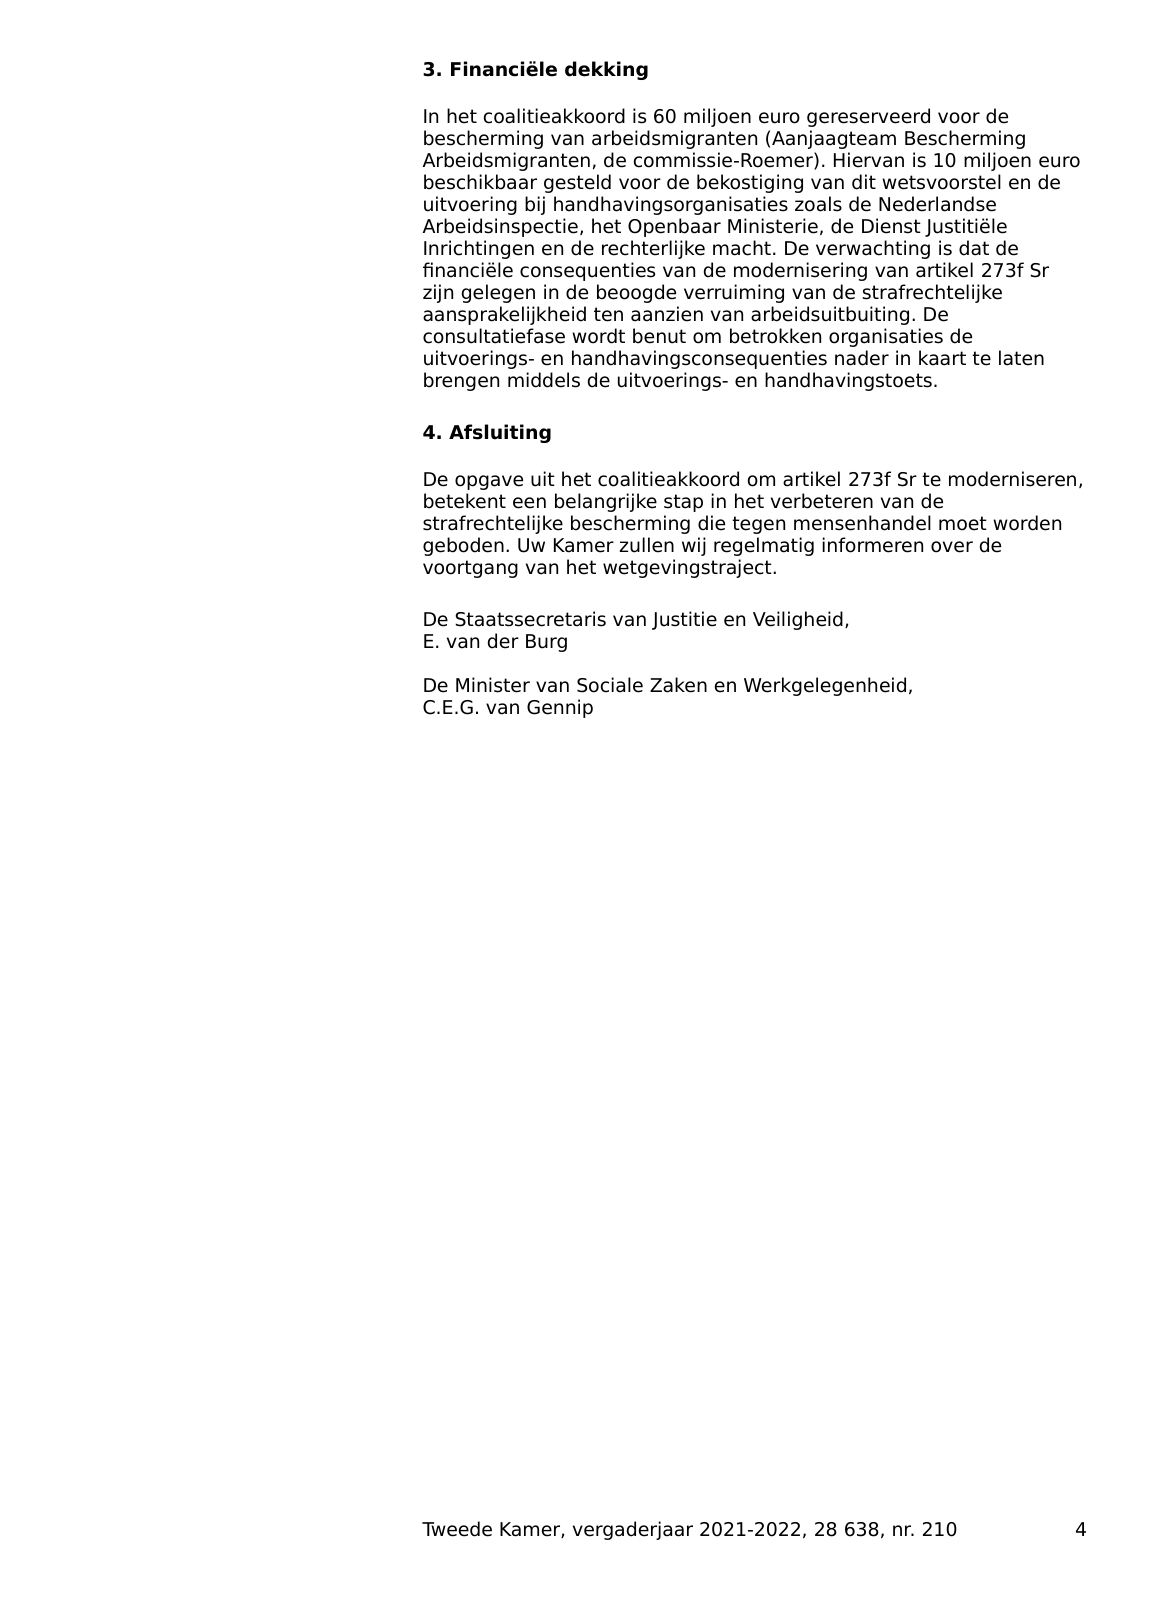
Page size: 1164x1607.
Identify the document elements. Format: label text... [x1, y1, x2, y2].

text In het coalitieakkoord is 60 miljoen euro gereserveerd voor de bescherming van arbeidsmigranten (Aanjaagteam Bescherming Arbeidsmigranten, de commissie-Roemer). Hiervan is 10 miljoen euro beschikbaar gesteld voor de bekostiging van dit wetsvoorstel en de uitvoering bij handhavingsorganisaties zoals de Nederlandse Arbeidsinspectie, het Openbaar Ministerie, de Dienst Justitiële Inrichtingen en de rechterlijke macht. De verwachting is dat de financiële consequenties van de modernisering van artikel 273f Sr zijn gelegen in de beoogde verruiming van de strafrechtelijke aansprakelijkheid ten aanzien van arbeidsuitbuiting. De consultatiefase wordt benut om betrokken organisaties de uitvoerings- en handhavingsconsequenties nader in kaart te laten brengen middels de uitvoerings- en handhavingstoets. [422, 106, 1087, 392]
subtitle 4. Afsluiting [422, 422, 1087, 444]
text De Staatssecretaris van Justitie en Veiligheid, E. van der Burg [422, 609, 1087, 653]
subtitle 3. Financiële dekking [422, 59, 1087, 81]
text De Minister van Sociale Zaken en Werkgelegenheid, C.E.G. van Gennip [422, 675, 1087, 719]
text De opgave uit het coalitieakkoord om artikel 273f Sr te moderniseren, betekent een belangrijke stap in het verbeteren van de strafrechtelijke bescherming die tegen mensenhandel moet worden geboden. Uw Kamer zullen wij regelmatig informeren over de voortgang van het wetgevingstraject. [422, 469, 1087, 579]
